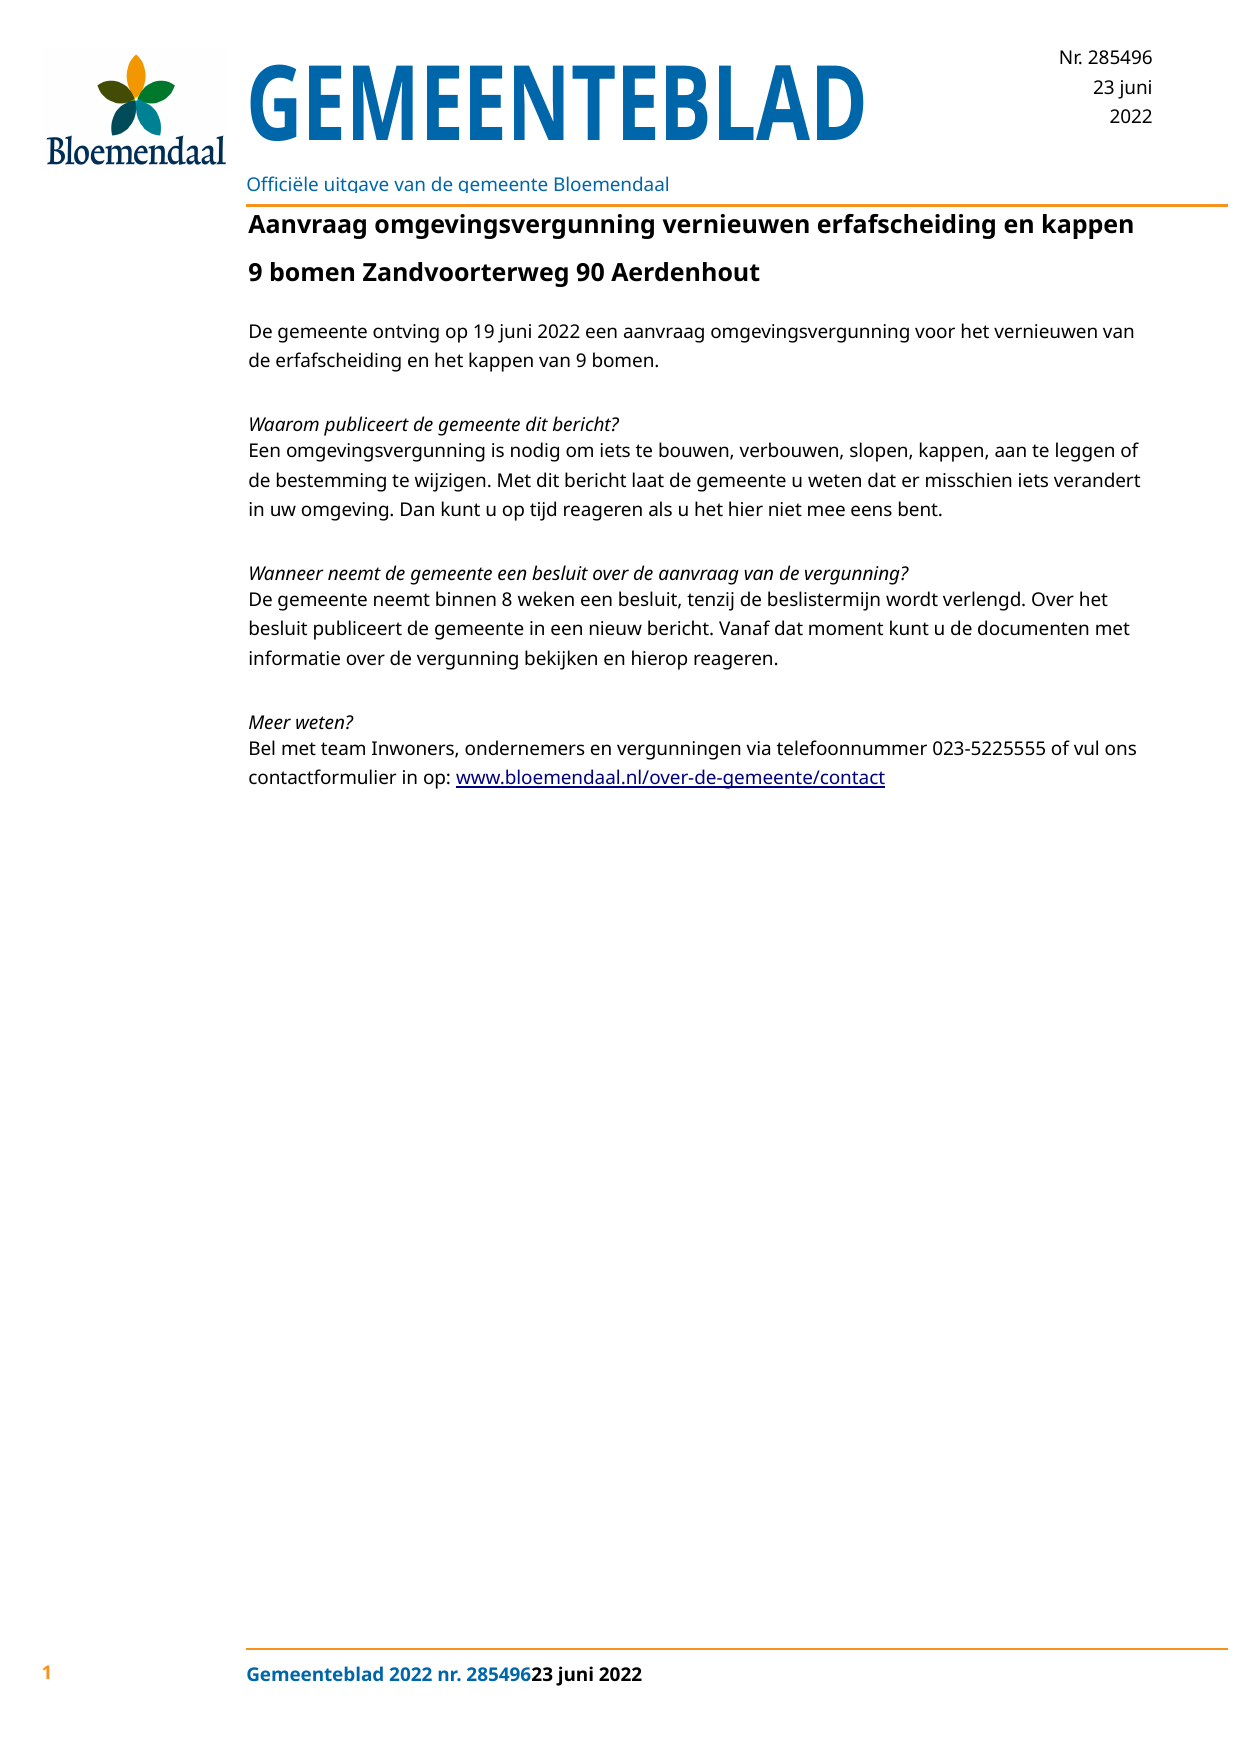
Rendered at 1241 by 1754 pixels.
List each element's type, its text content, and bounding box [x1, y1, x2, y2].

text Een omgevingsvergunning is nodig om iets te bouwen, verbouwen, slopen, kappen, aan te leggen of de bestemming te wijzigen. Met dit bericht laat de gemeente u weten dat er misschien iets verandert in uw omgeving. Dan kunt u op tijd reageren als u het hier niet mee eens bent. [248, 437, 1152, 522]
text De gemeente ontving op 19 juni 2022 een aanvraag omgevingsvergunning voor het vernieuwen van de erfafscheiding en het kappen van 9 bomen. [248, 318, 1152, 373]
picture [41, 47, 231, 172]
text Wanneer neemt de gemeente een besluit over de aanvraag van de vergunning? [248, 560, 1152, 586]
text De gemeente neemt binnen 8 weken een besluit, tenzij de beslistermijn wordt verlengd. Over het besluit publiceert de gemeente in een nieuw bericht. Vanaf dat moment kunt u de documenten met informatie over de vergunning bekijken en hierop reageren. [248, 586, 1152, 671]
text Waarom publiceert de gemeente dit bericht? [248, 411, 1152, 437]
text Meer weten? [248, 709, 1152, 735]
text Aanvraag omgevingsvergunning vernieuwen erfafscheiding en kappen 9 bomen Zandvoorterweg 90 Aerdenhout [248, 207, 1152, 288]
text Bel met team Inwoners, ondernemers en vergunningen via telefoonnummer 023-5225555 of vul ons contactformulier in op: www.bloemendaal.nl/over-de-gemeente/contact [248, 735, 1152, 790]
